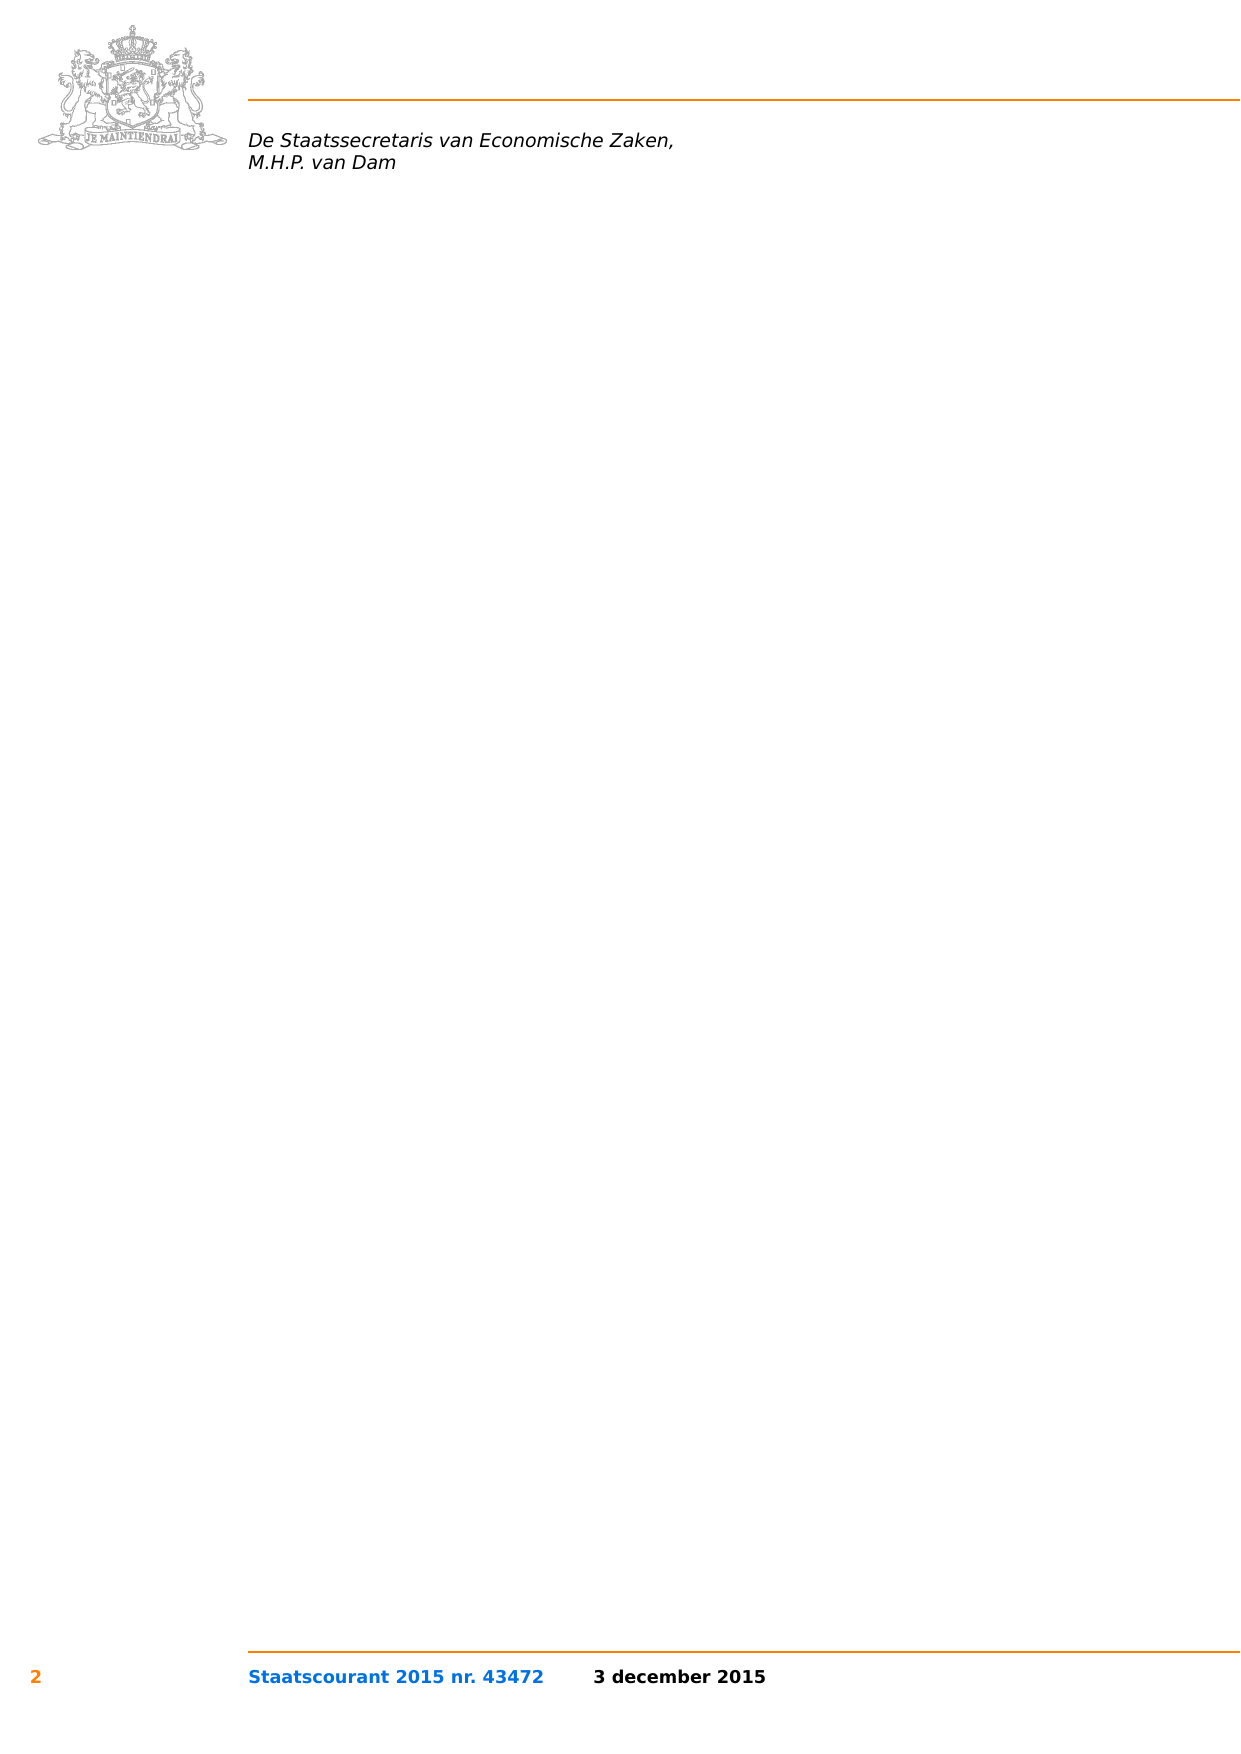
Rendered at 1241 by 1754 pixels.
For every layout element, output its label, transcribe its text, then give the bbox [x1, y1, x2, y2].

text De Staatssecretaris van Economische Zaken, M.H.P. van Dam [248, 130, 1163, 174]
picture [38, 25, 227, 150]
